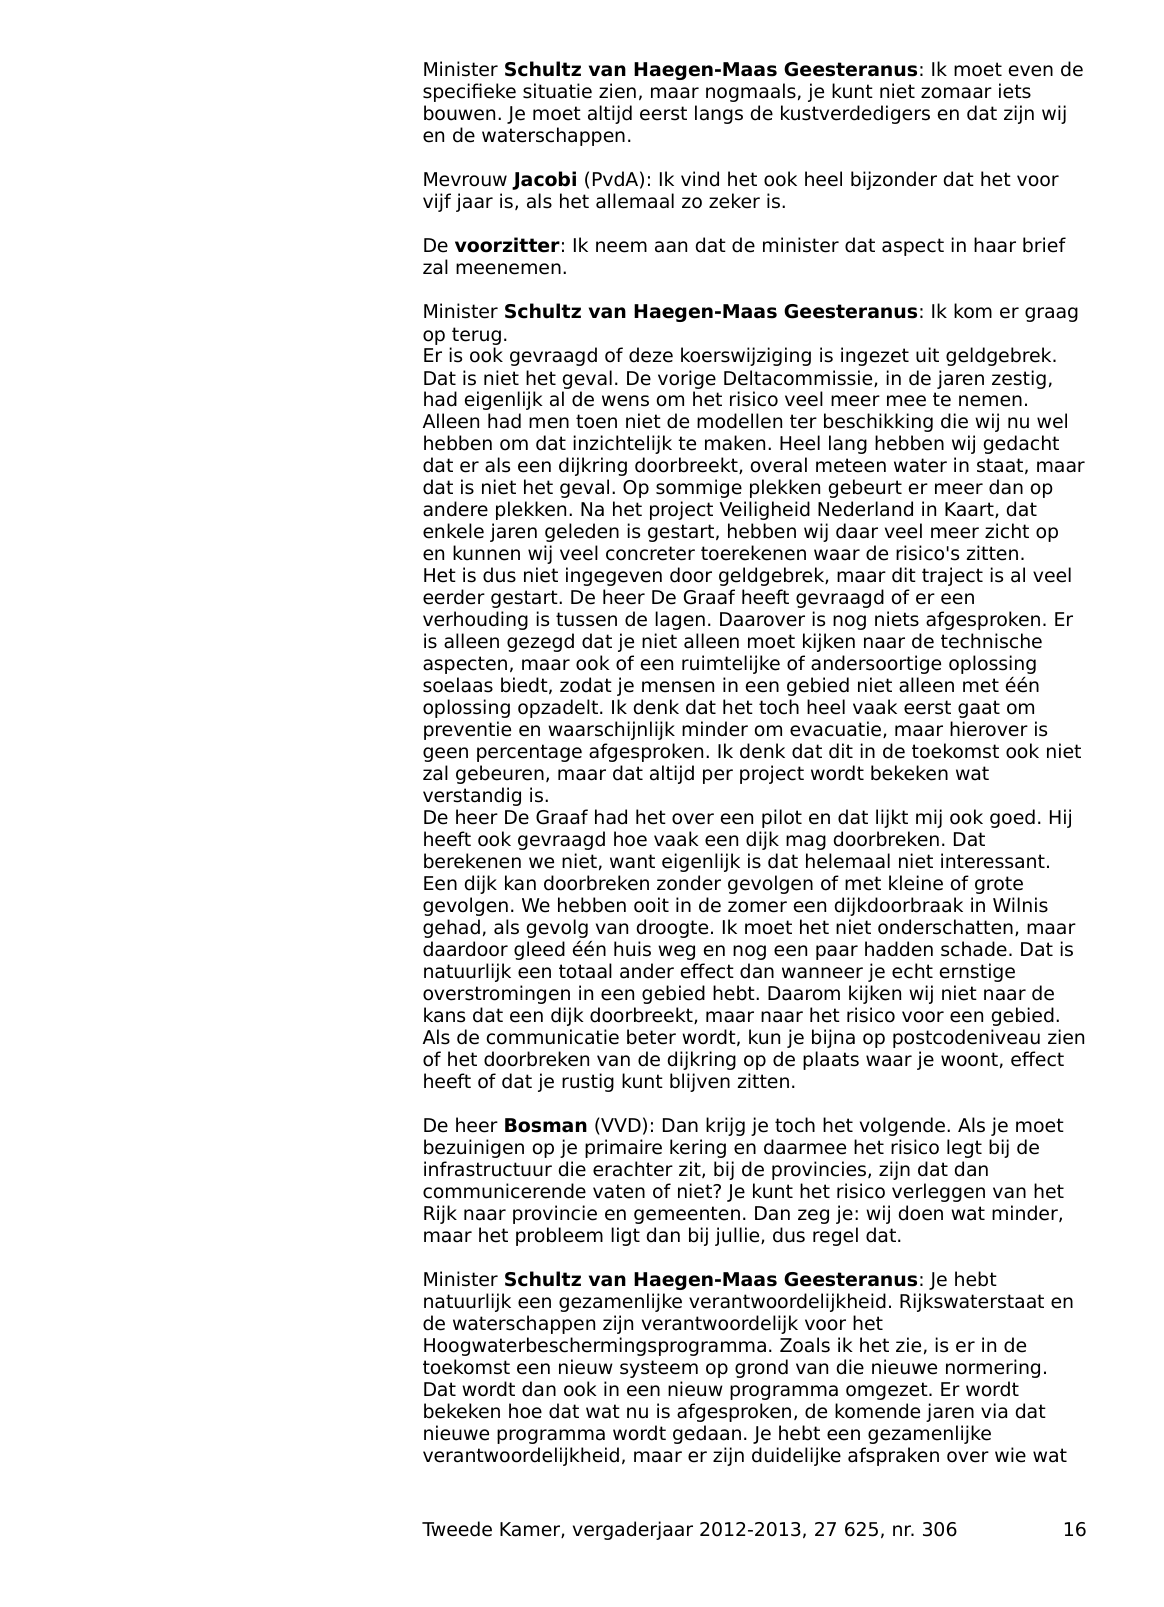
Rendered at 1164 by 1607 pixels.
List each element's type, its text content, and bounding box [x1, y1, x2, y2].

text Minister Schultz van Haegen-Maas Geesteranus: Ik kom er graag op terug. [422, 301, 1087, 345]
text Minister Schultz van Haegen-Maas Geesteranus: Je hebt natuurlijk een gezamenlijke verantwoordelijkheid. Rijkswaterstaat en de waterschappen zijn verantwoordelijk voor het Hoogwaterbeschermingsprogramma. Zoals ik het zie, is er in de toekomst een nieuw systeem op grond van die nieuwe normering. Dat wordt dan ook in een nieuw programma omgezet. Er wordt bekeken hoe dat wat nu is afgesproken, de komende jaren via dat nieuwe programma wordt gedaan. Je hebt een gezamenlijke verantwoordelijkheid, maar er zijn duidelijke afspraken over wie wat [422, 1269, 1087, 1467]
text Het is dus niet ingegeven door geldgebrek, maar dit traject is al veel eerder gestart. De heer De Graaf heeft gevraagd of er een verhouding is tussen de lagen. Daarover is nog niets afgesproken. Er is alleen gezegd dat je niet alleen moet kijken naar de technische aspecten, maar ook of een ruimtelijke of andersoortige oplossing soelaas biedt, zodat je mensen in een gebied niet alleen met één oplossing opzadelt. Ik denk dat het toch heel vaak eerst gaat om preventie en waarschijnlijk minder om evacuatie, maar hierover is geen percentage afgesproken. Ik denk dat dit in de toekomst ook niet zal gebeuren, maar dat altijd per project wordt bekeken wat verstandig is. [422, 565, 1087, 807]
text De heer Bosman (VVD): Dan krijg je toch het volgende. Als je moet bezuinigen op je primaire kering en daarmee het risico legt bij de infrastructuur die erachter zit, bij de provincies, zijn dat dan communicerende vaten of niet? Je kunt het risico verleggen van het Rijk naar provincie en gemeenten. Dan zeg je: wij doen wat minder, maar het probleem ligt dan bij jullie, dus regel dat. [422, 1115, 1087, 1247]
text Mevrouw Jacobi (PvdA): Ik vind het ook heel bijzonder dat het voor vijf jaar is, als het allemaal zo zeker is. [422, 169, 1087, 213]
text Minister Schultz van Haegen-Maas Geesteranus: Ik moet even de specifieke situatie zien, maar nogmaals, je kunt niet zomaar iets bouwen. Je moet altijd eerst langs de kustverdedigers en dat zijn wij en de waterschappen. [422, 59, 1087, 147]
text De voorzitter: Ik neem aan dat de minister dat aspect in haar brief zal meenemen. [422, 235, 1087, 279]
text Er is ook gevraagd of deze koerswijziging is ingezet uit geldgebrek. Dat is niet het geval. De vorige Deltacommissie, in de jaren zestig, had eigenlijk al de wens om het risico veel meer mee te nemen. Alleen had men toen niet de modellen ter beschikking die wij nu wel hebben om dat inzichtelijk te maken. Heel lang hebben wij gedacht dat er als een dijkring doorbreekt, overal meteen water in staat, maar dat is niet het geval. Op sommige plekken gebeurt er meer dan op andere plekken. Na het project Veiligheid Nederland in Kaart, dat enkele jaren geleden is gestart, hebben wij daar veel meer zicht op en kunnen wij veel concreter toerekenen waar de risico's zitten. [422, 345, 1087, 565]
text De heer De Graaf had het over een pilot en dat lijkt mij ook goed. Hij heeft ook gevraagd hoe vaak een dijk mag doorbreken. Dat berekenen we niet, want eigenlijk is dat helemaal niet interessant. Een dijk kan doorbreken zonder gevolgen of met kleine of grote gevolgen. We hebben ooit in de zomer een dijkdoorbraak in Wilnis gehad, als gevolg van droogte. Ik moet het niet onderschatten, maar daardoor gleed één huis weg en nog een paar hadden schade. Dat is natuurlijk een totaal ander effect dan wanneer je echt ernstige overstromingen in een gebied hebt. Daarom kijken wij niet naar de kans dat een dijk doorbreekt, maar naar het risico voor een gebied. Als de communicatie beter wordt, kun je bijna op postcodeniveau zien of het doorbreken van de dijkring op de plaats waar je woont, effect heeft of dat je rustig kunt blijven zitten. [422, 807, 1087, 1093]
